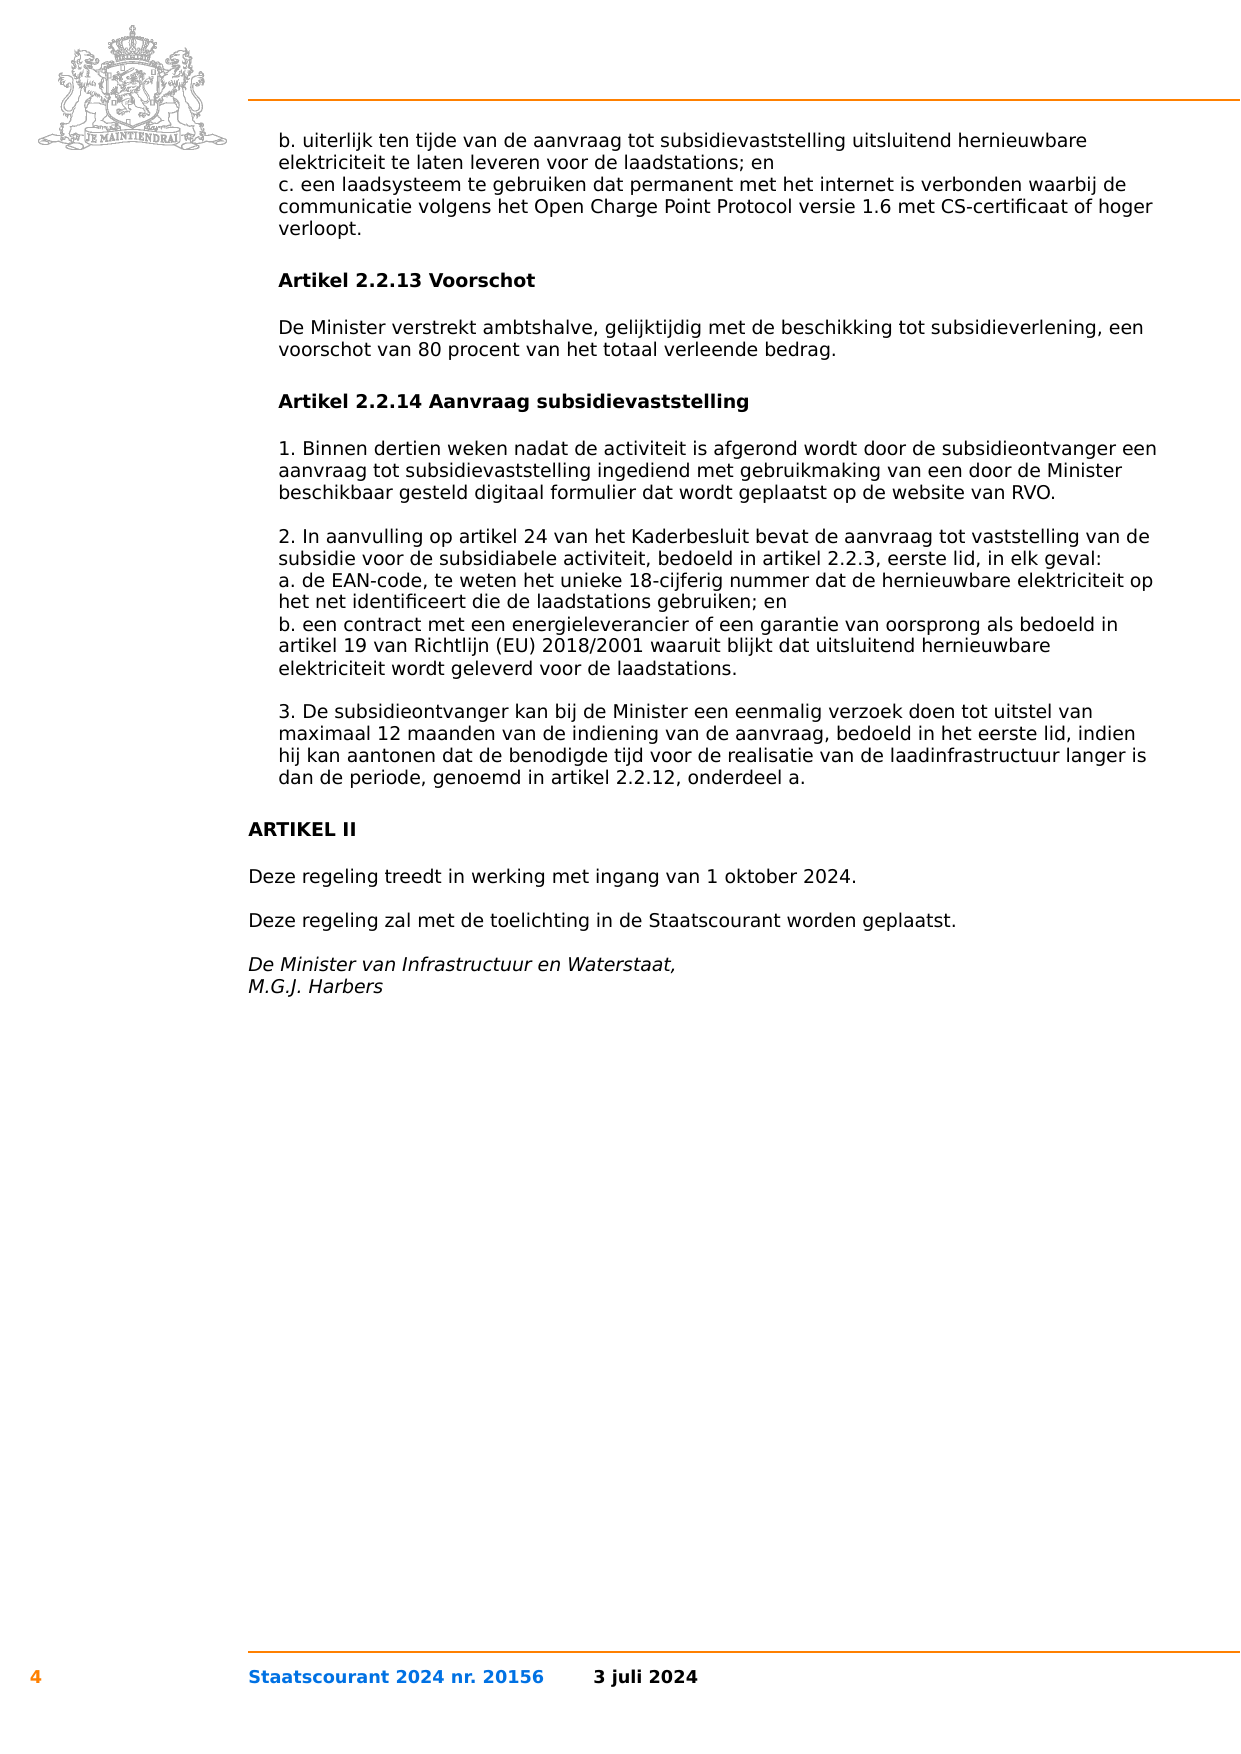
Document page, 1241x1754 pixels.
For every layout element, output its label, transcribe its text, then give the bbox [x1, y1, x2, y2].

text Deze regeling treedt in werking met ingang van 1 oktober 2024. [248, 866, 1163, 888]
text a. de EAN-code, te weten het unieke 18-cijferig nummer dat de hernieuwbare elektriciteit op het net identificeert die de laadstations gebruiken; en [278, 569, 1163, 613]
text 3. De subsidieontvanger kan bij de Minister een eenmalig verzoek doen tot uitstel van maximaal 12 maanden van de indiening van de aanvraag, bedoeld in het eerste lid, indien hij kan aantonen dat de benodigde tijd voor de realisatie van de laadinfrastructuur langer is dan de periode, genoemd in artikel 2.2.12, onderdeel a. [278, 701, 1163, 789]
picture [38, 25, 227, 150]
text b. uiterlijk ten tijde van de aanvraag tot subsidievaststelling uitsluitend hernieuwbare elektriciteit te laten leveren voor de laadstations; en [278, 130, 1163, 174]
text b. een contract met een energieleverancier of een garantie van oorsprong als bedoeld in artikel 19 van Richtlijn (EU) 2018/2001 waaruit blijkt dat uitsluitend hernieuwbare elektriciteit wordt geleverd voor de laadstations. [278, 613, 1163, 679]
subtitle ARTIKEL II [248, 819, 1163, 841]
text De Minister verstrekt ambtshalve, gelijktijdig met de beschikking tot subsidieverlening, een voorschot van 80 procent van het totaal verleende bedrag. [278, 317, 1163, 361]
subtitle Artikel 2.2.14 Aanvraag subsidievaststelling [278, 391, 1163, 413]
text De Minister van Infrastructuur en Waterstaat, M.G.J. Harbers [248, 954, 1163, 998]
text c. een laadsysteem te gebruiken dat permanent met het internet is verbonden waarbij de communicatie volgens het Open Charge Point Protocol versie 1.6 met CS-certificaat of hoger verloopt. [278, 174, 1163, 240]
text 1. Binnen dertien weken nadat de activiteit is afgerond wordt door de subsidieontvanger een aanvraag tot subsidievaststelling ingediend met gebruikmaking van een door de Minister beschikbaar gesteld digitaal formulier dat wordt geplaatst op de website van RVO. [278, 438, 1163, 504]
subtitle Artikel 2.2.13 Voorschot [278, 270, 1163, 292]
text 2. In aanvulling op artikel 24 van het Kaderbesluit bevat de aanvraag tot vaststelling van de subsidie voor de subsidiabele activiteit, bedoeld in artikel 2.2.3, eerste lid, in elk geval: [278, 526, 1163, 569]
text Deze regeling zal met de toelichting in de Staatscourant worden geplaatst. [248, 910, 1163, 932]
